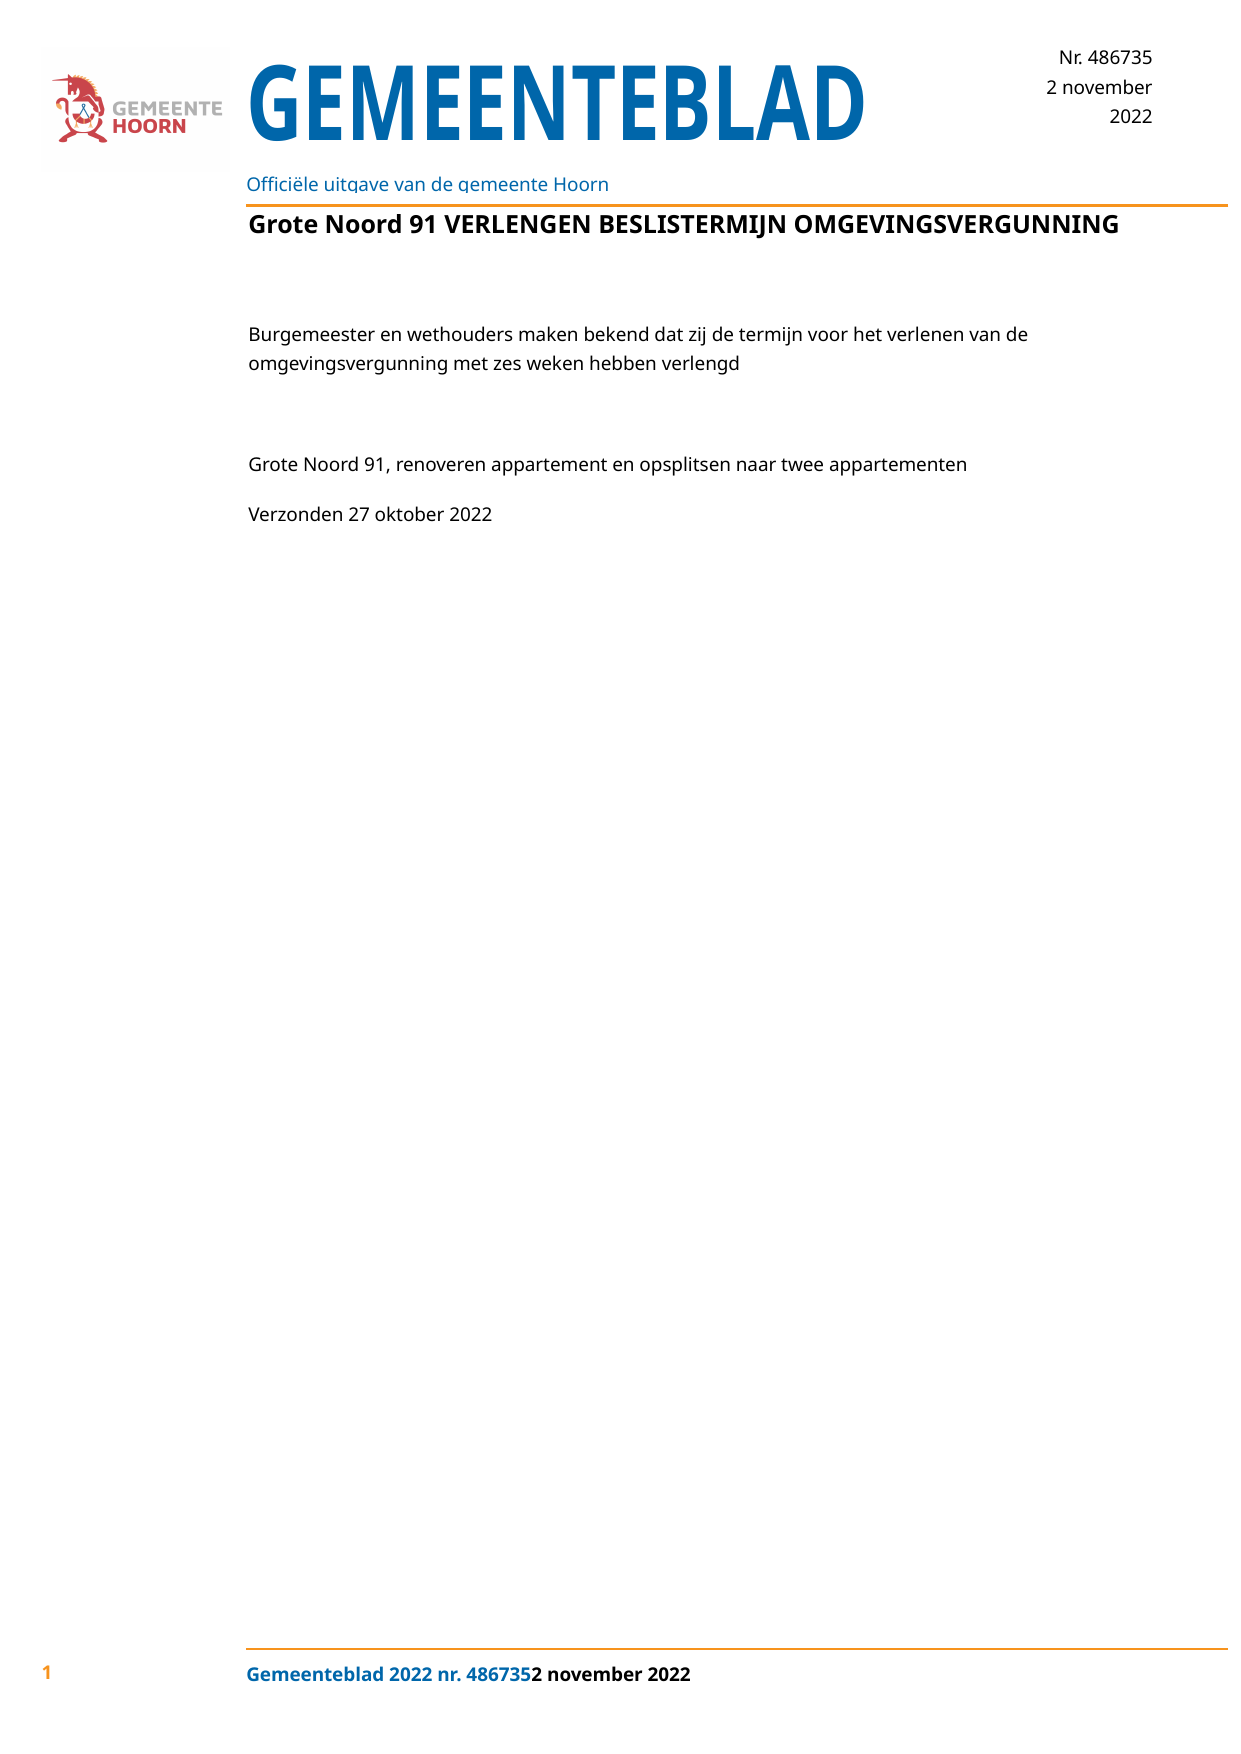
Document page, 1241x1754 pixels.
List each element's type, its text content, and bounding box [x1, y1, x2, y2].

text Burgemeester en wethouders maken bekend dat zij de termijn voor het verlenen van de omgevingsvergunning met zes weken hebben verlengd [248, 321, 1152, 376]
text Verzonden 27 oktober 2022 [248, 502, 1152, 527]
text Grote Noord 91 VERLENGEN BESLISTERMIJN OMGEVINGSVERGUNNING [248, 207, 1152, 241]
picture [41, 47, 231, 172]
text Grote Noord 91, renoveren appartement en opsplitsen naar twee appartementen [248, 451, 1152, 477]
